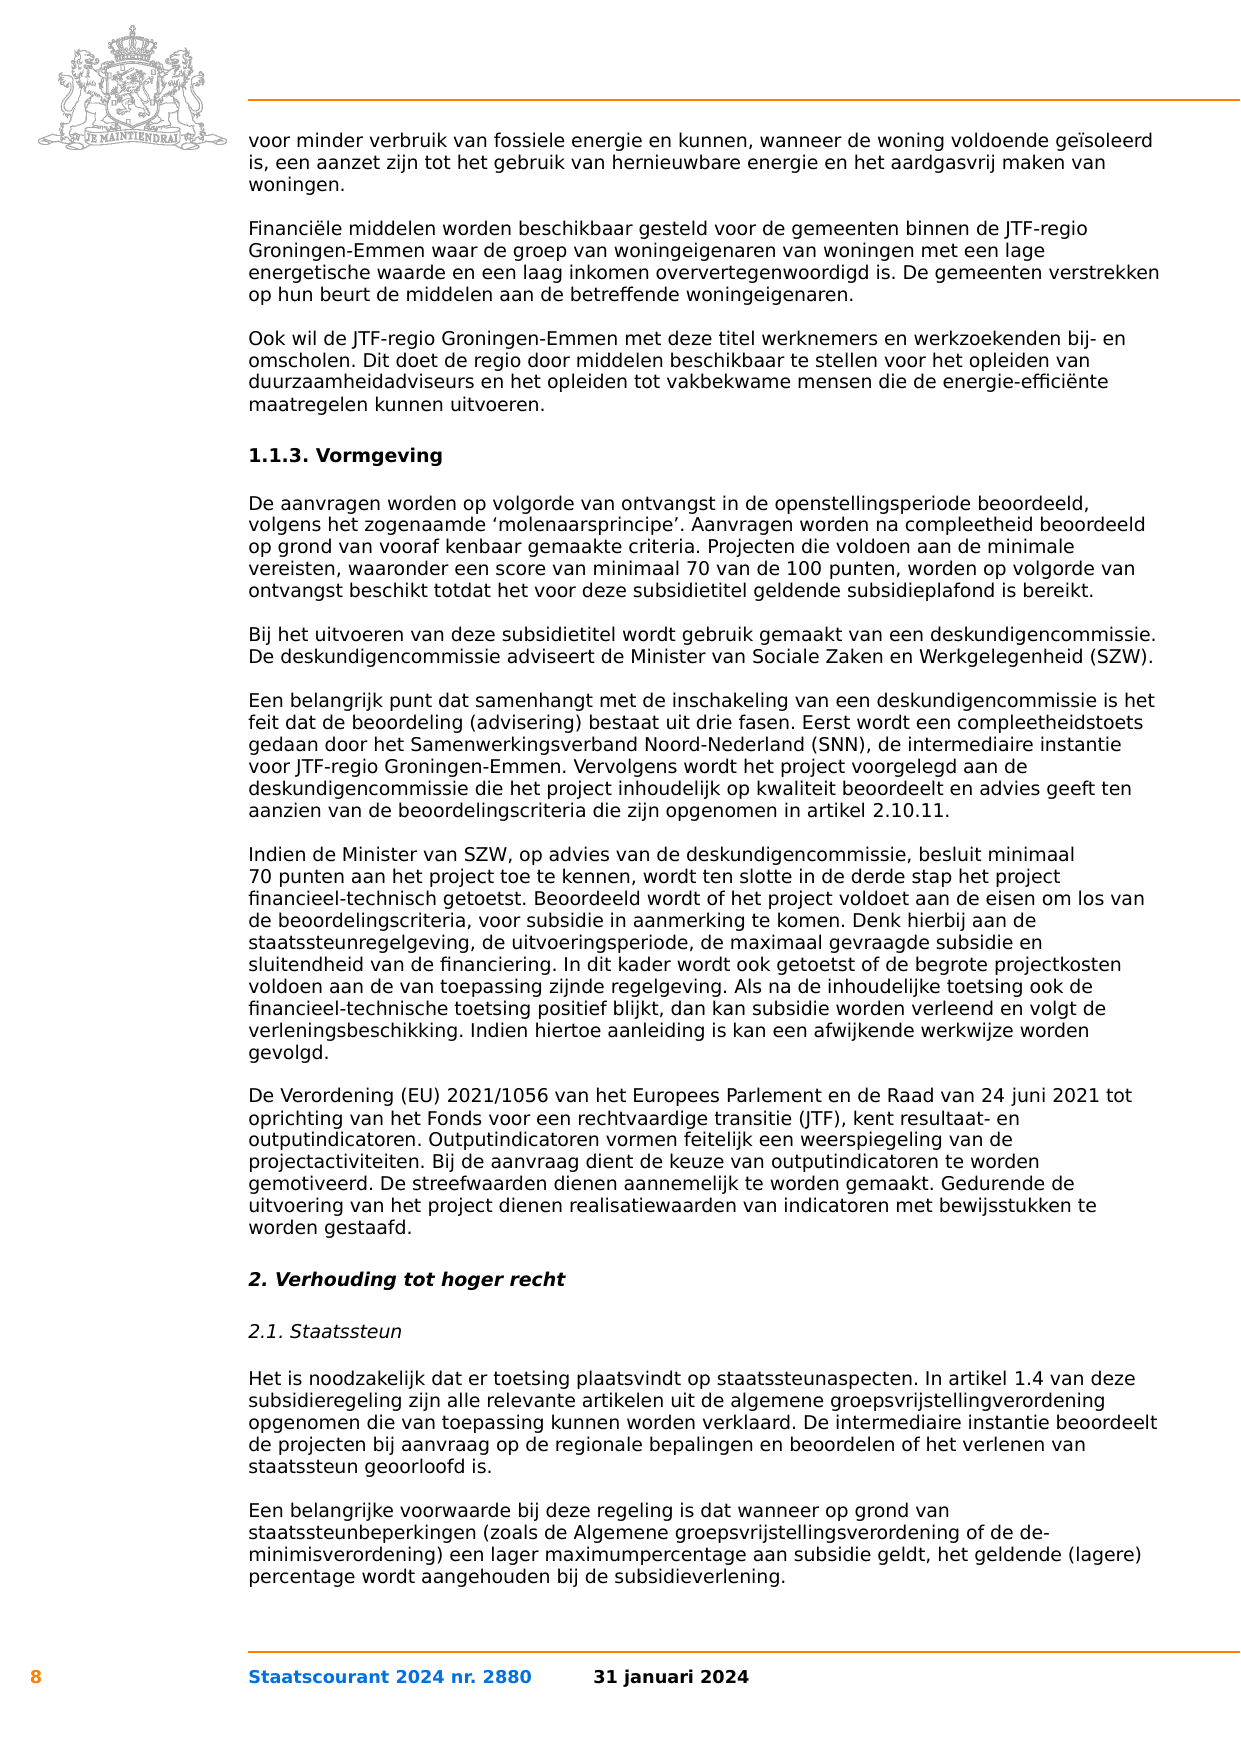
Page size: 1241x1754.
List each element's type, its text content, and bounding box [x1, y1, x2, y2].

text Bij het uitvoeren van deze subsidietitel wordt gebruik gemaakt van een deskundigencommissie. De deskundigencommissie adviseert de Minister van Sociale Zaken en Werkgelegenheid (SZW). [248, 624, 1163, 668]
text De Verordening (EU) 2021/1056 van het Europees Parlement en de Raad van 24 juni 2021 tot oprichting van het Fonds voor een rechtvaardige transitie (JTF), kent resultaat- en outputindicatoren. Outputindicatoren vormen feitelijk een weerspiegeling van de projectactiviteiten. Bij de aanvraag dient de keuze van outputindicatoren te worden gemotiveerd. De streefwaarden dienen aannemelijk te worden gemaakt. Gedurende de uitvoering van het project dienen realisatiewaarden van indicatoren met bewijsstukken te worden gestaafd. [248, 1085, 1163, 1239]
text Ook wil de JTF-regio Groningen-Emmen met deze titel werknemers en werkzoekenden bij- en omscholen. Dit doet de regio door middelen beschikbaar te stellen voor het opleiden van duurzaamheidadviseurs en het opleiden tot vakbekwame mensen die de energie-efficiënte maatregelen kunnen uitvoeren. [248, 327, 1163, 415]
text Financiële middelen worden beschikbaar gesteld voor de gemeenten binnen de JTF-regio Groningen-Emmen waar de groep van woningeigenaren van woningen met een lage energetische waarde en een laag inkomen oververtegenwoordigd is. De gemeenten verstrekken op hun beurt de middelen aan de betreffende woningeigenaren. [248, 218, 1163, 306]
text Indien de Minister van SZW, op advies van de deskundigencommissie, besluit minimaal 70 punten aan het project toe te kennen, wordt ten slotte in de derde stap het project financieel-technisch getoetst. Beoordeeld wordt of het project voldoet aan de eisen om los van de beoordelingscriteria, voor subsidie in aanmerking te komen. Denk hierbij aan de staatssteunregelgeving, de uitvoeringsperiode, de maximaal gevraagde subsidie en sluitendheid van de financiering. In dit kader wordt ook getoetst of de begrote projectkosten voldoen aan de van toepassing zijnde regelgeving. Als na de inhoudelijke toetsing ook de financieel-technische toetsing positief blijkt, dan kan subsidie worden verleend en volgt de verleningsbeschikking. Indien hiertoe aanleiding is kan een afwijkende werkwijze worden gevolgd. [248, 844, 1163, 1063]
text Een belangrijke voorwaarde bij deze regeling is dat wanneer op grond van staatssteunbeperkingen (zoals de Algemene groepsvrijstellingsverordening of de de-minimisverordening) een lager maximumpercentage aan subsidie geldt, het geldende (lagere) percentage wordt aangehouden bij de subsidieverlening. [248, 1500, 1163, 1588]
subtitle 2.1. Staatssteun [248, 1321, 1163, 1343]
text voor minder verbruik van fossiele energie en kunnen, wanneer de woning voldoende geïsoleerd is, een aanzet zijn tot het gebruik van hernieuwbare energie en het aardgasvrij maken van woningen. [248, 130, 1163, 196]
text Het is noodzakelijk dat er toetsing plaatsvindt op staatssteunaspecten. In artikel 1.4 van deze subsidieregeling zijn alle relevante artikelen uit de algemene groepsvrijstellingverordening opgenomen die van toepassing kunnen worden verklaard. De intermediaire instantie beoordeelt de projecten bij aanvraag op de regionale bepalingen en beoordelen of het verlenen van staatssteun geoorloofd is. [248, 1368, 1163, 1478]
text Een belangrijk punt dat samenhangt met de inschakeling van een deskundigencommissie is het feit dat de beoordeling (advisering) bestaat uit drie fasen. Eerst wordt een compleetheidstoets gedaan door het Samenwerkingsverband Noord-Nederland (SNN), de intermediaire instantie voor JTF-regio Groningen-Emmen. Vervolgens wordt het project voorgelegd aan de deskundigencommissie die het project inhoudelijk op kwaliteit beoordeelt en advies geeft ten aanzien van de beoordelingscriteria die zijn opgenomen in artikel 2.10.11. [248, 690, 1163, 822]
text De aanvragen worden op volgorde van ontvangst in de openstellingsperiode beoordeeld, volgens het zogenaamde ‘molenaarsprincipe’. Aanvragen worden na compleetheid beoordeeld op grond van vooraf kenbaar gemaakte criteria. Projecten die voldoen aan de minimale vereisten, waaronder een score van minimaal 70 van de 100 punten, worden op volgorde van ontvangst beschikt totdat het voor deze subsidietitel geldende subsidieplafond is bereikt. [248, 492, 1163, 602]
subtitle 1.1.3. Vormgeving [248, 445, 1163, 467]
picture [38, 25, 227, 150]
subtitle 2. Verhouding tot hoger recht [248, 1269, 1163, 1291]
